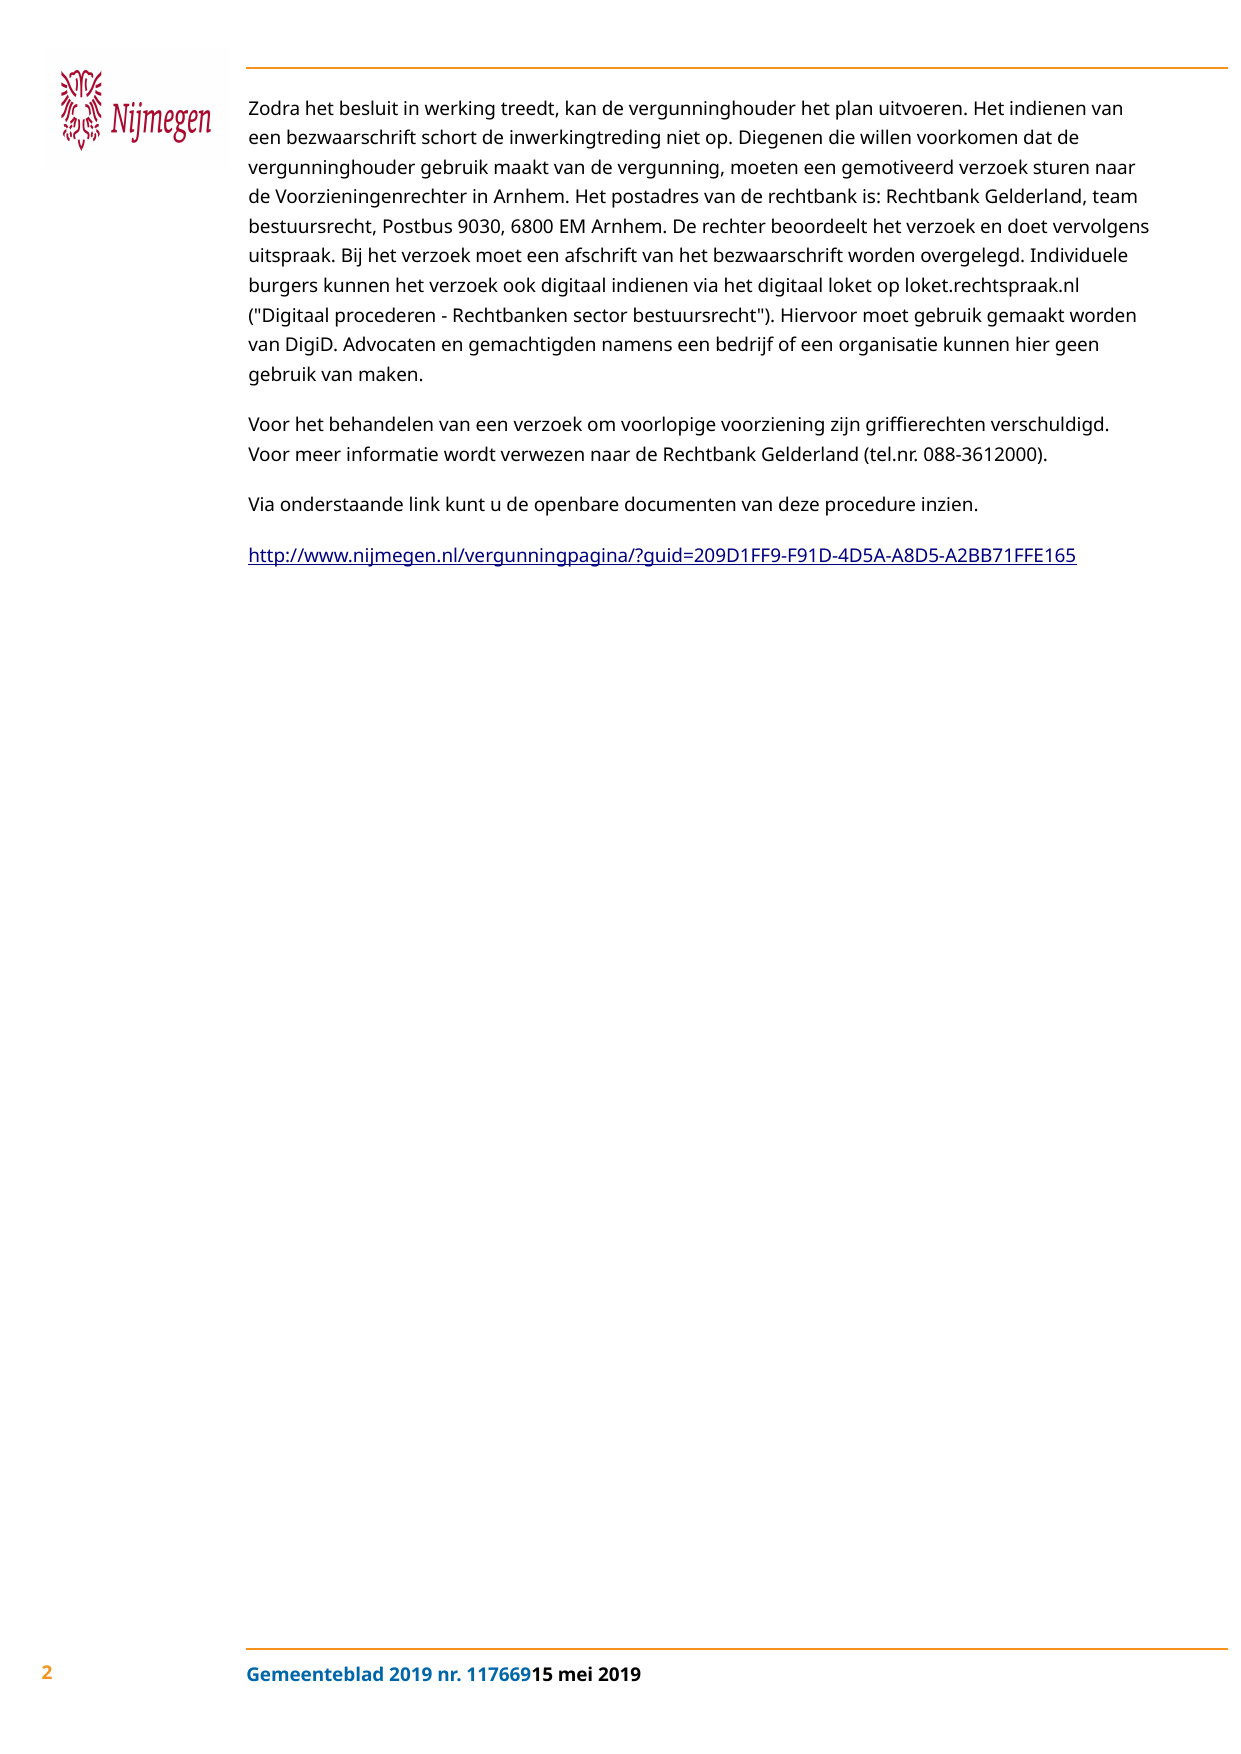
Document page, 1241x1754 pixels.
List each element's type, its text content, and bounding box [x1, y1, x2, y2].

text Zodra het besluit in werking treedt, kan de vergunninghouder het plan uitvoeren. Het indienen van een bezwaarschrift schort de inwerkingtreding niet op. Diegenen die willen voorkomen dat de vergunninghouder gebruik maakt van de vergunning, moeten een gemotiveerd verzoek sturen naar de Voorzieningenrechter in Arnhem. Het postadres van de rechtbank is: Rechtbank Gelderland, team bestuursrecht, Postbus 9030, 6800 EM Arnhem. De rechter beoordeelt het verzoek en doet vervolgens uitspraak. Bij het verzoek moet een afschrift van het bezwaarschrift worden overgelegd. Individuele burgers kunnen het verzoek ook digitaal indienen via het digitaal loket op loket.rechtspraak.nl ("Digitaal procederen - Rechtbanken sector bestuursrecht"). Hiervoor moet gebruik gemaakt worden van DigiD. Advocaten en gemachtigden namens een bedrijf of een organisatie kunnen hier geen gebruik van maken. [248, 95, 1152, 387]
text Voor het behandelen van een verzoek om voorlopige voorziening zijn griffierechten verschuldigd. Voor meer informatie wordt verwezen naar de Rechtbank Gelderland (tel.nr. 088-3612000). [248, 411, 1152, 467]
text Via onderstaande link kunt u de openbare documenten van deze procedure inzien. [248, 491, 1152, 517]
text http://www.nijmegen.nl/vergunningpagina/?guid=209D1FF9-F91D-4D5A-A8D5-A2BB71FFE165 [248, 542, 1152, 568]
picture [41, 47, 231, 172]
